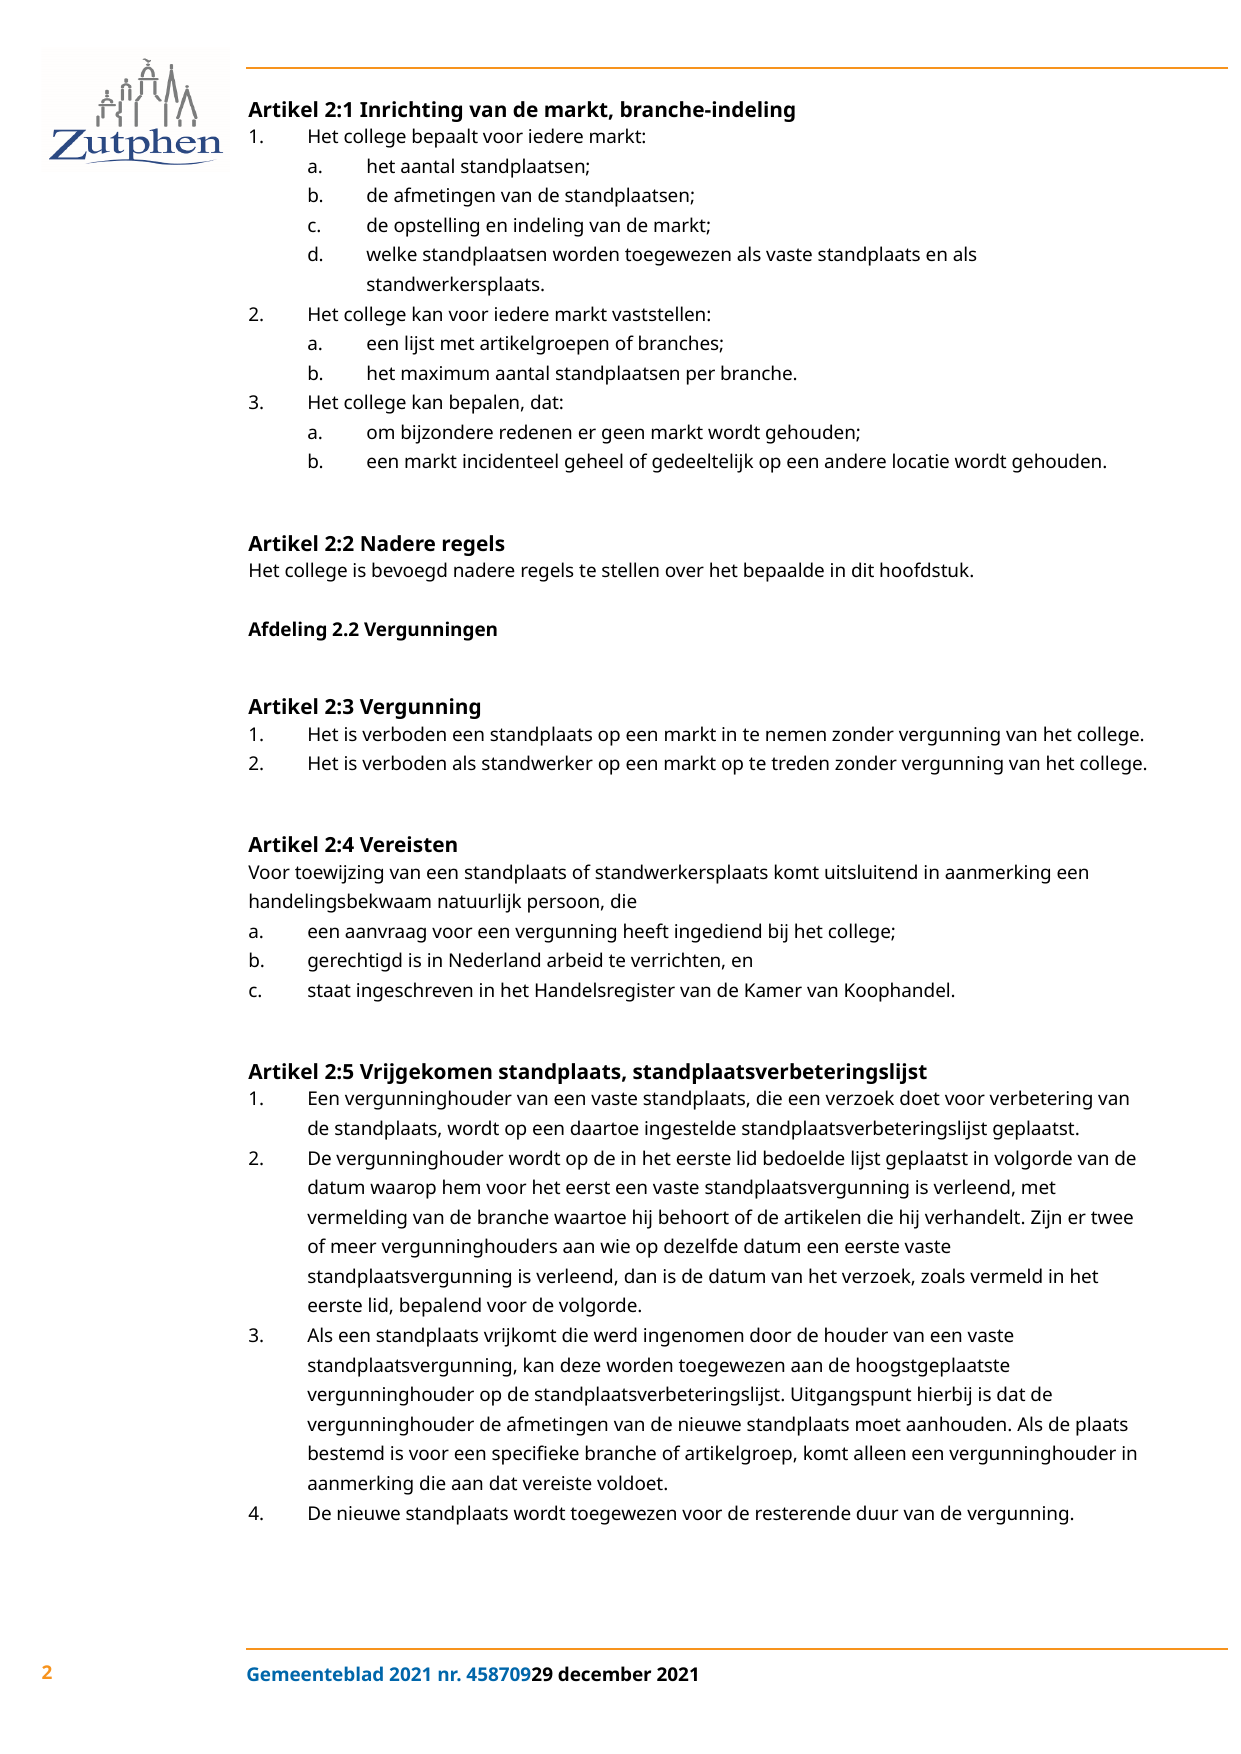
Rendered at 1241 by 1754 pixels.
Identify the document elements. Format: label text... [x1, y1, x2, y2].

list een markt incidenteel geheel of gedeeltelijk op een andere locatie wordt gehouden. [307, 449, 1152, 474]
list het aantal standplaatsen; [307, 153, 1152, 178]
list gerechtigd is in Nederland arbeid te verrichten, en [248, 948, 1152, 973]
text Artikel 2:4 Vereisten [248, 830, 1152, 859]
list de afmetingen van de standplaatsen; [307, 182, 1152, 208]
list De nieuwe standplaats wordt toegewezen voor de resterende duur van de vergunning. [248, 1500, 1152, 1526]
text Het college is bevoegd nadere regels te stellen over het bepaalde in dit hoofdstuk. [248, 557, 1152, 583]
text Afdeling 2.2 Vergunningen [248, 616, 1152, 642]
text Artikel 2:1 Inrichting van de markt, branche-indeling [248, 95, 1152, 123]
list een aanvraag voor een vergunning heeft ingediend bij het college; [248, 918, 1152, 944]
list Een vergunninghouder van een vaste standplaats, die een verzoek doet voor verbetering van de standplaats, wordt op een daartoe ingestelde standplaatsverbeteringslijst geplaatst. [248, 1086, 1152, 1141]
picture [41, 47, 231, 172]
list Als een standplaats vrijkomt die werd ingenomen door de houder van een vaste standplaatsvergunning, kan deze worden toegewezen aan de hoogstgeplaatste vergunninghouder op de standplaatsverbeteringslijst. Uitgangspunt hierbij is dat de vergunninghouder de afmetingen van de nieuwe standplaats moet aanhouden. Als de plaats bestemd is voor een specifieke branche of artikelgroep, komt alleen een vergunninghouder in aanmerking die aan dat vereiste voldoet. [248, 1322, 1152, 1496]
list De vergunninghouder wordt op de in het eerste lid bedoelde lijst geplaatst in volgorde van de datum waarop hem voor het eerst een vaste standplaatsvergunning is verleend, met vermelding van de branche waartoe hij behoort of de artikelen die hij verhandelt. Zijn er twee of meer vergunninghouders aan wie op dezelfde datum een eerste vaste standplaatsvergunning is verleend, dan is de datum van het verzoek, zoals vermeld in het eerste lid, bepalend voor de volgorde. [248, 1145, 1152, 1318]
list Het is verboden als standwerker op een markt op te treden zonder vergunning van het college. [248, 750, 1152, 776]
list staat ingeschreven in het Handelsregister van de Kamer van Koophandel. [248, 977, 1152, 1003]
list Het college kan voor iedere markt vaststellen: [248, 301, 1152, 326]
text Artikel 2:2 Nadere regels [248, 529, 1152, 557]
text Voor toewijzing van een standplaats of standwerkersplaats komt uitsluitend in aanmerking een handelingsbekwaam natuurlijk persoon, die [248, 859, 1152, 914]
list een lijst met artikelgroepen of branches; [307, 330, 1152, 356]
list het maximum aantal standplaatsen per branche. [307, 360, 1152, 386]
list Het college bepaalt voor iedere markt: [248, 123, 1152, 149]
list de opstelling en indeling van de markt; [307, 212, 1152, 238]
text Artikel 2:3 Vergunning [248, 692, 1152, 721]
text Artikel 2:5 Vrijgekomen standplaats, standplaatsverbeteringslijst [248, 1057, 1152, 1086]
list Het is verboden een standplaats op een markt in te nemen zonder vergunning van het college. [248, 721, 1152, 747]
list welke standplaatsen worden toegewezen als vaste standplaats en als standwerkersplaats. [307, 242, 1152, 297]
list Het college kan bepalen, dat: [248, 389, 1152, 415]
list om bijzondere redenen er geen markt wordt gehouden; [307, 419, 1152, 445]
